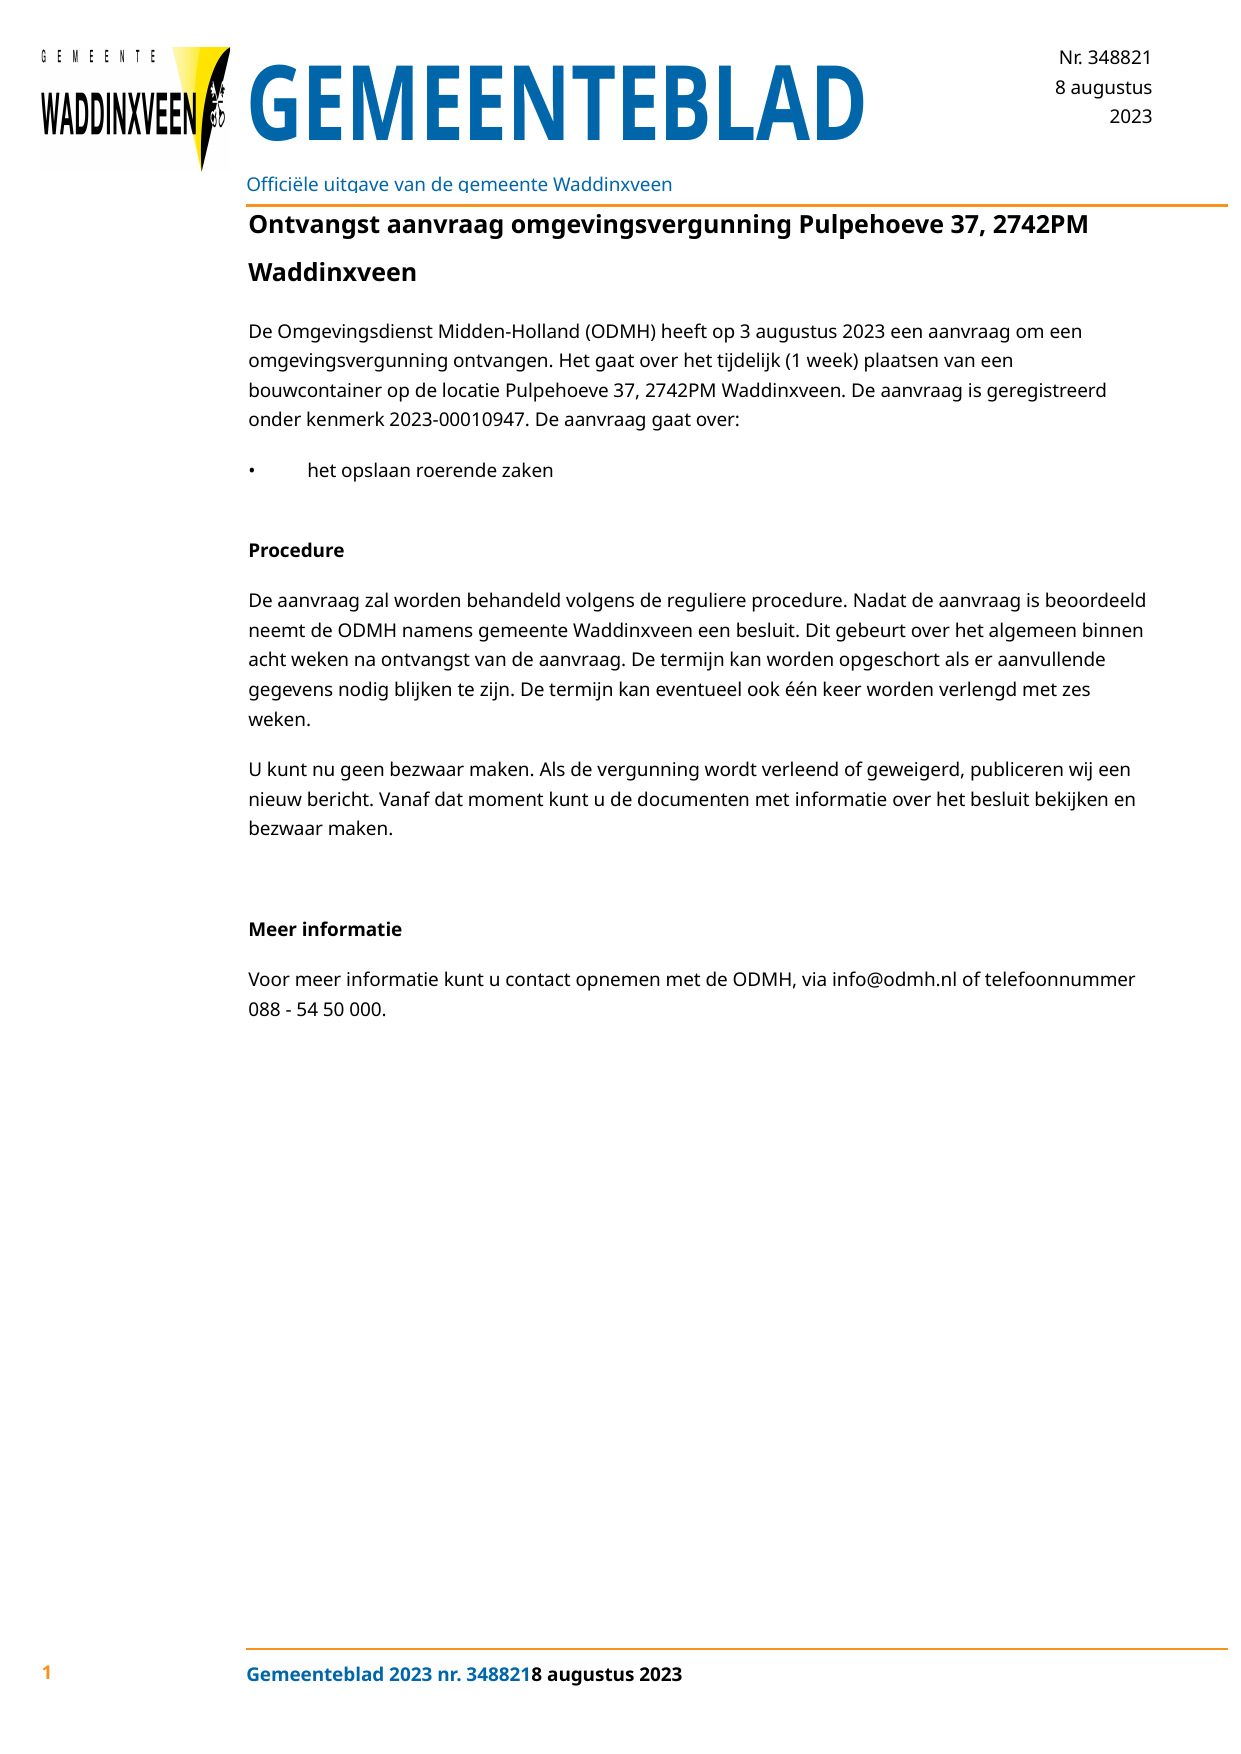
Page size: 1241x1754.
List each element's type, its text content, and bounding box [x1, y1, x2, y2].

text Meer informatie [248, 916, 1152, 942]
text De aanvraag zal worden behandeld volgens de reguliere procedure. Nadat de aanvraag is beoordeeld neemt de ODMH namens gemeente Waddinxveen een besluit. Dit gebeurt over het algemeen binnen acht weken na ontvangst van de aanvraag. De termijn kan worden opgeschort als er aanvullende gegevens nodig blijken te zijn. De termijn kan eventueel ook één keer worden verlengd met zes weken. [248, 587, 1152, 732]
picture [41, 47, 231, 172]
text De Omgevingsdienst Midden-Holland (ODMH) heeft op 3 augustus 2023 een aanvraag om een omgevingsvergunning ontvangen. Het gaat over het tijdelijk (1 week) plaatsen van een bouwcontainer op de locatie Pulpehoeve 37, 2742PM Waddinxveen. De aanvraag is geregistreerd onder kenmerk 2023-00010947. De aanvraag gaat over: [248, 318, 1152, 432]
text U kunt nu geen bezwaar maken. Als de vergunning wordt verleend of geweigerd, publiceren wij een nieuw bericht. Vanaf dat moment kunt u de documenten met informatie over het besluit bekijken en bezwaar maken. [248, 756, 1152, 841]
text Ontvangst aanvraag omgevingsvergunning Pulpehoeve 37, 2742PM Waddinxveen [248, 207, 1152, 288]
text Voor meer informatie kunt u contact opnemen met de ODMH, via info@odmh.nl of telefoonnummer 088 - 54 50 000. [248, 967, 1152, 1022]
text Procedure [248, 537, 1152, 563]
list het opslaan roerende zaken [248, 457, 1152, 483]
